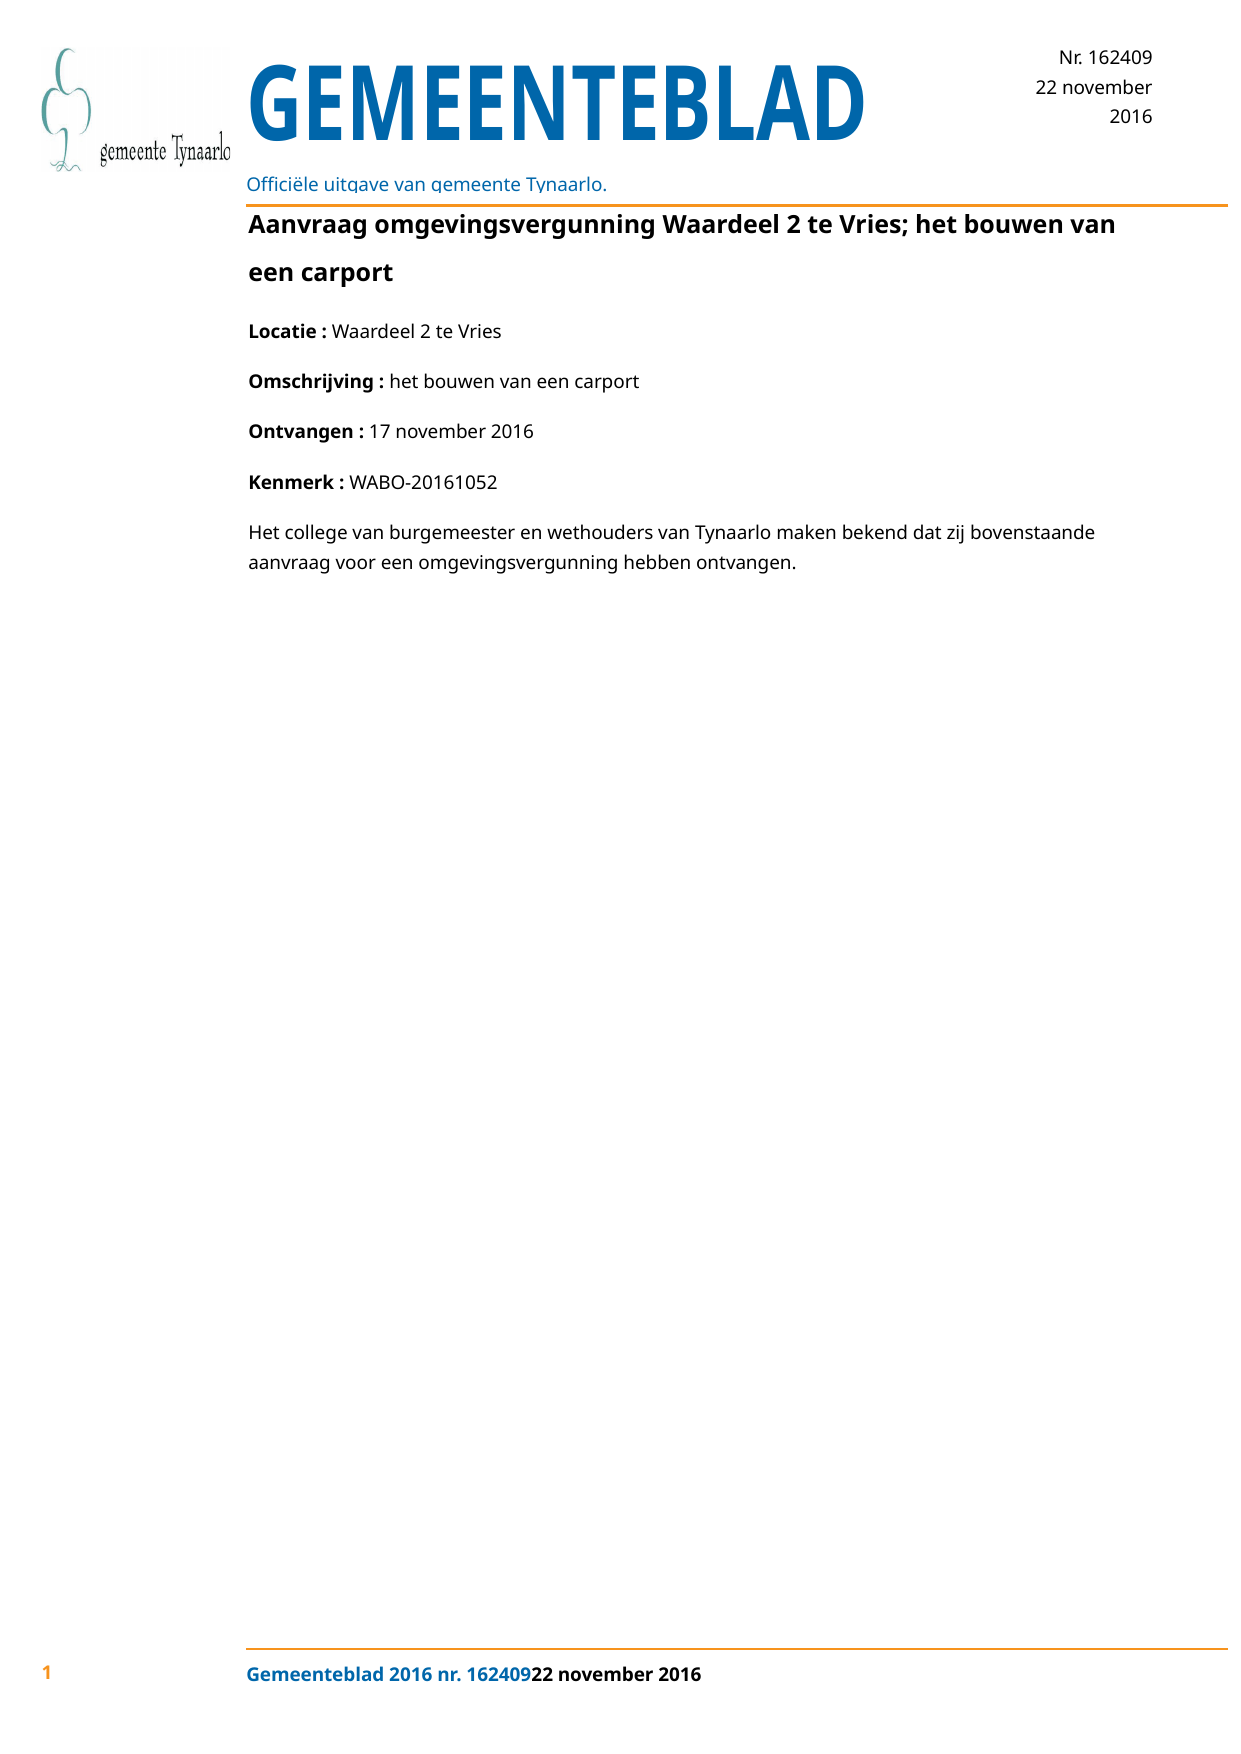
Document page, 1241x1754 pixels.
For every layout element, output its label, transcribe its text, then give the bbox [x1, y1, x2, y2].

text Locatie : Waardeel 2 te Vries [248, 318, 1152, 344]
text Ontvangen : 17 november 2016 [248, 419, 1152, 444]
text Omschrijving : het bouwen van een carport [248, 368, 1152, 394]
picture [41, 47, 231, 172]
text Kenmerk : WABO-20161052 [248, 469, 1152, 495]
text Het college van burgemeester en wethouders van Tynaarlo maken bekend dat zij bovenstaande aanvraag voor een omgevingsvergunning hebben ontvangen. [248, 519, 1152, 575]
text Aanvraag omgevingsvergunning Waardeel 2 te Vries; het bouwen van een carport [248, 207, 1152, 288]
